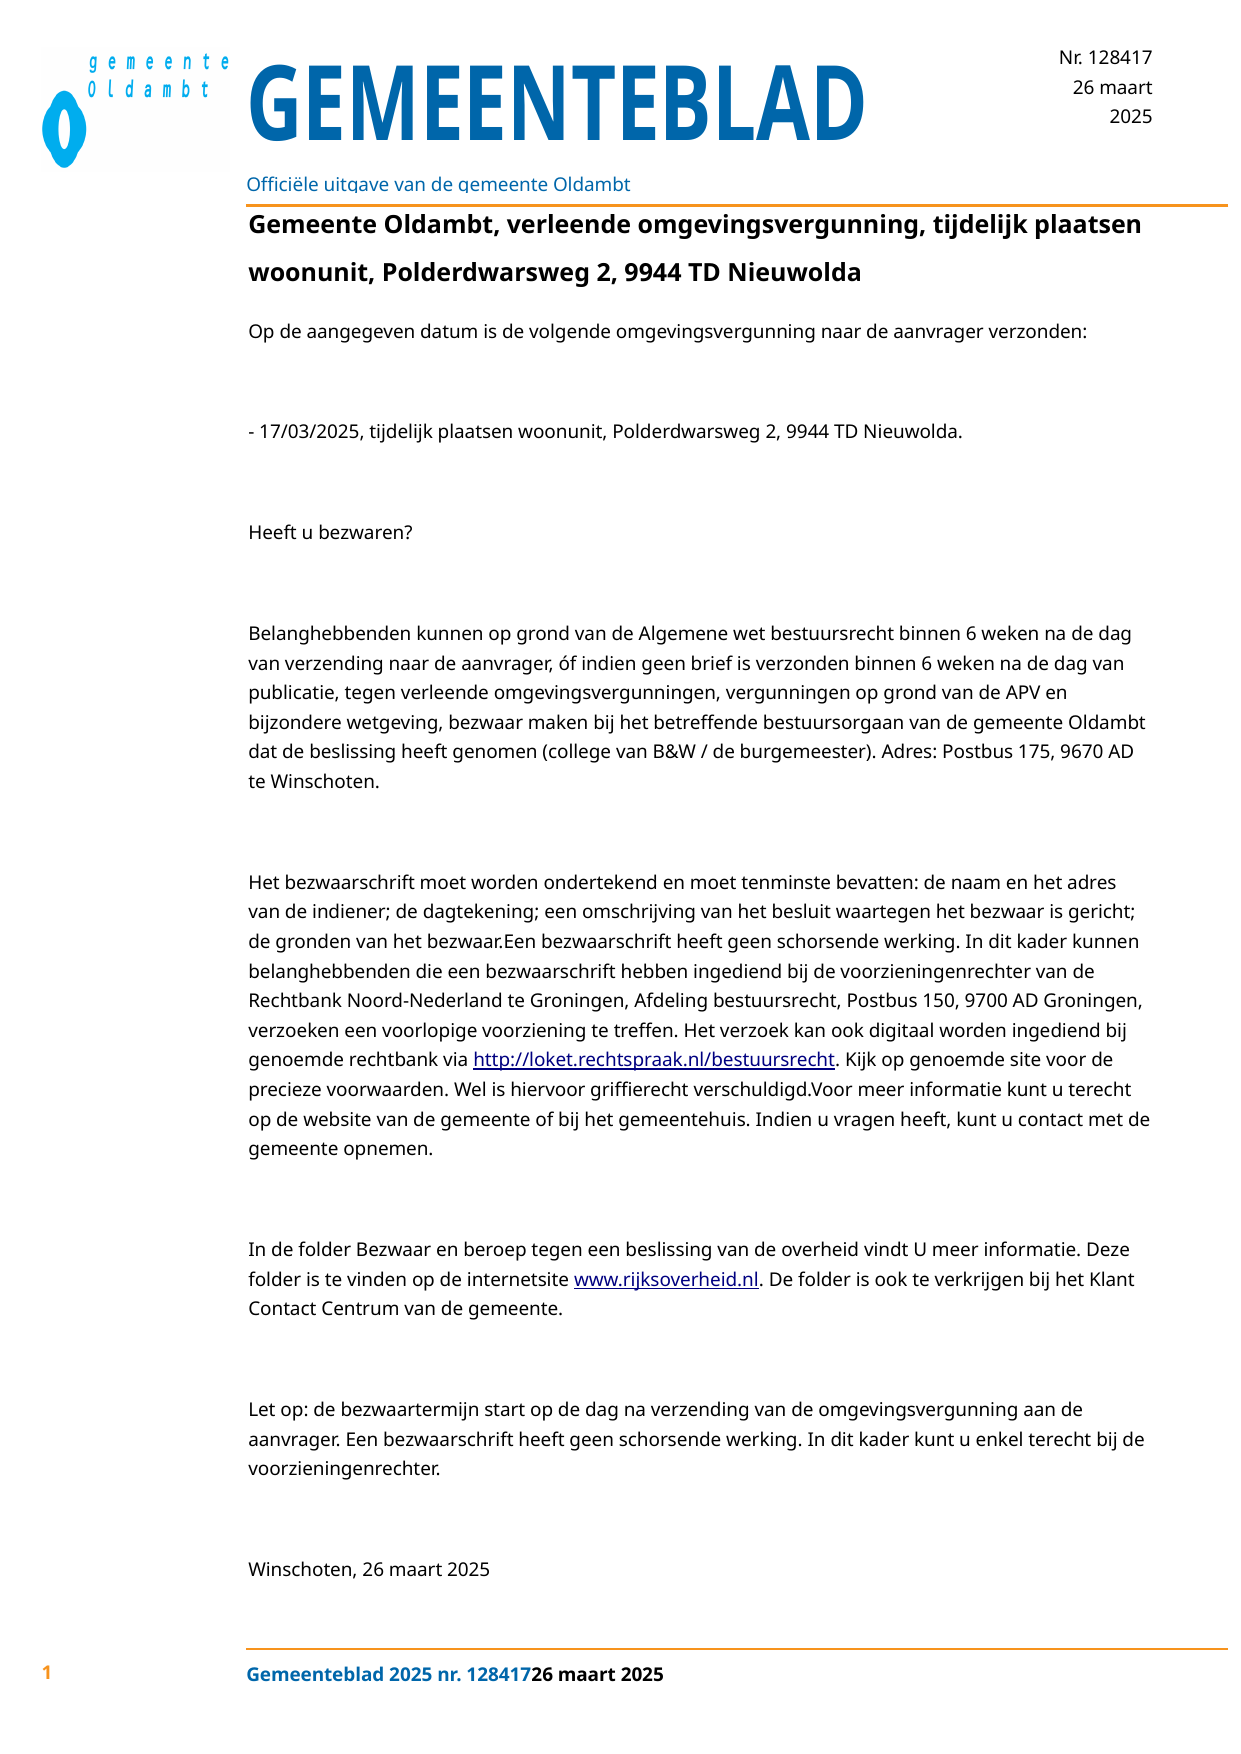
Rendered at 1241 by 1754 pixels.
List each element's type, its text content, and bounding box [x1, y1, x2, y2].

text Gemeente Oldambt, verleende omgevingsvergunning, tijdelijk plaatsen woonunit, Polderdwarsweg 2, 9944 TD Nieuwolda [248, 207, 1152, 288]
text Het bezwaarschrift moet worden ondertekend en moet tenminste bevatten: de naam en het adres van de indiener; de dagtekening; een omschrijving van het besluit waartegen het bezwaar is gericht; de gronden van het bezwaar.Een bezwaarschrift heeft geen schorsende werking. In dit kader kunnen belanghebbenden die een bezwaarschrift hebben ingediend bij de voorzieningenrechter van de Rechtbank Noord-Nederland te Groningen, Afdeling bestuursrecht, Postbus 150, 9700 AD Groningen, verzoeken een voorlopige voorziening te treffen. Het verzoek kan ook digitaal worden ingediend bij genoemde rechtbank via http://loket.rechtspraak.nl/bestuursrecht. Kijk op genoemde site voor de precieze voorwaarden. Wel is hiervoor griffierecht verschuldigd.Voor meer informatie kunt u terecht op de website van de gemeente of bij het gemeentehuis. Indien u vragen heeft, kunt u contact met de gemeente opnemen. [248, 869, 1152, 1161]
text In de folder Bezwaar en beroep tegen een beslissing van de overheid vindt U meer informatie. Deze folder is te vinden op de internetsite www.rijksoverheid.nl. De folder is ook te verkrijgen bij het Klant Contact Centrum van de gemeente. [248, 1236, 1152, 1321]
picture [41, 47, 231, 172]
text Winschoten, 26 maart 2025 [248, 1556, 1152, 1582]
text - 17/03/2025, tijdelijk plaatsen woonunit, Polderdwarsweg 2, 9944 TD Nieuwolda. [248, 419, 1152, 444]
text Belanghebbenden kunnen op grond van de Algemene wet bestuursrecht binnen 6 weken na de dag van verzending naar de aanvrager, óf indien geen brief is verzonden binnen 6 weken na de dag van publicatie, tegen verleende omgevingsvergunningen, vergunningen op grond van de APV en bijzondere wetgeving, bezwaar maken bij het betreffende bestuursorgaan van de gemeente Oldambt dat de beslissing heeft genomen (college van B&W / de burgemeester). Adres: Postbus 175, 9670 AD te Winschoten. [248, 620, 1152, 794]
text Heeft u bezwaren? [248, 519, 1152, 545]
text Op de aangegeven datum is de volgende omgevingsvergunning naar de aanvrager verzonden: [248, 318, 1152, 344]
text Let op: de bezwaartermijn start op de dag na verzending van de omgevingsvergunning aan de aanvrager. Een bezwaarschrift heeft geen schorsende werking. In dit kader kunt u enkel terecht bij de voorzieningenrechter. [248, 1396, 1152, 1481]
